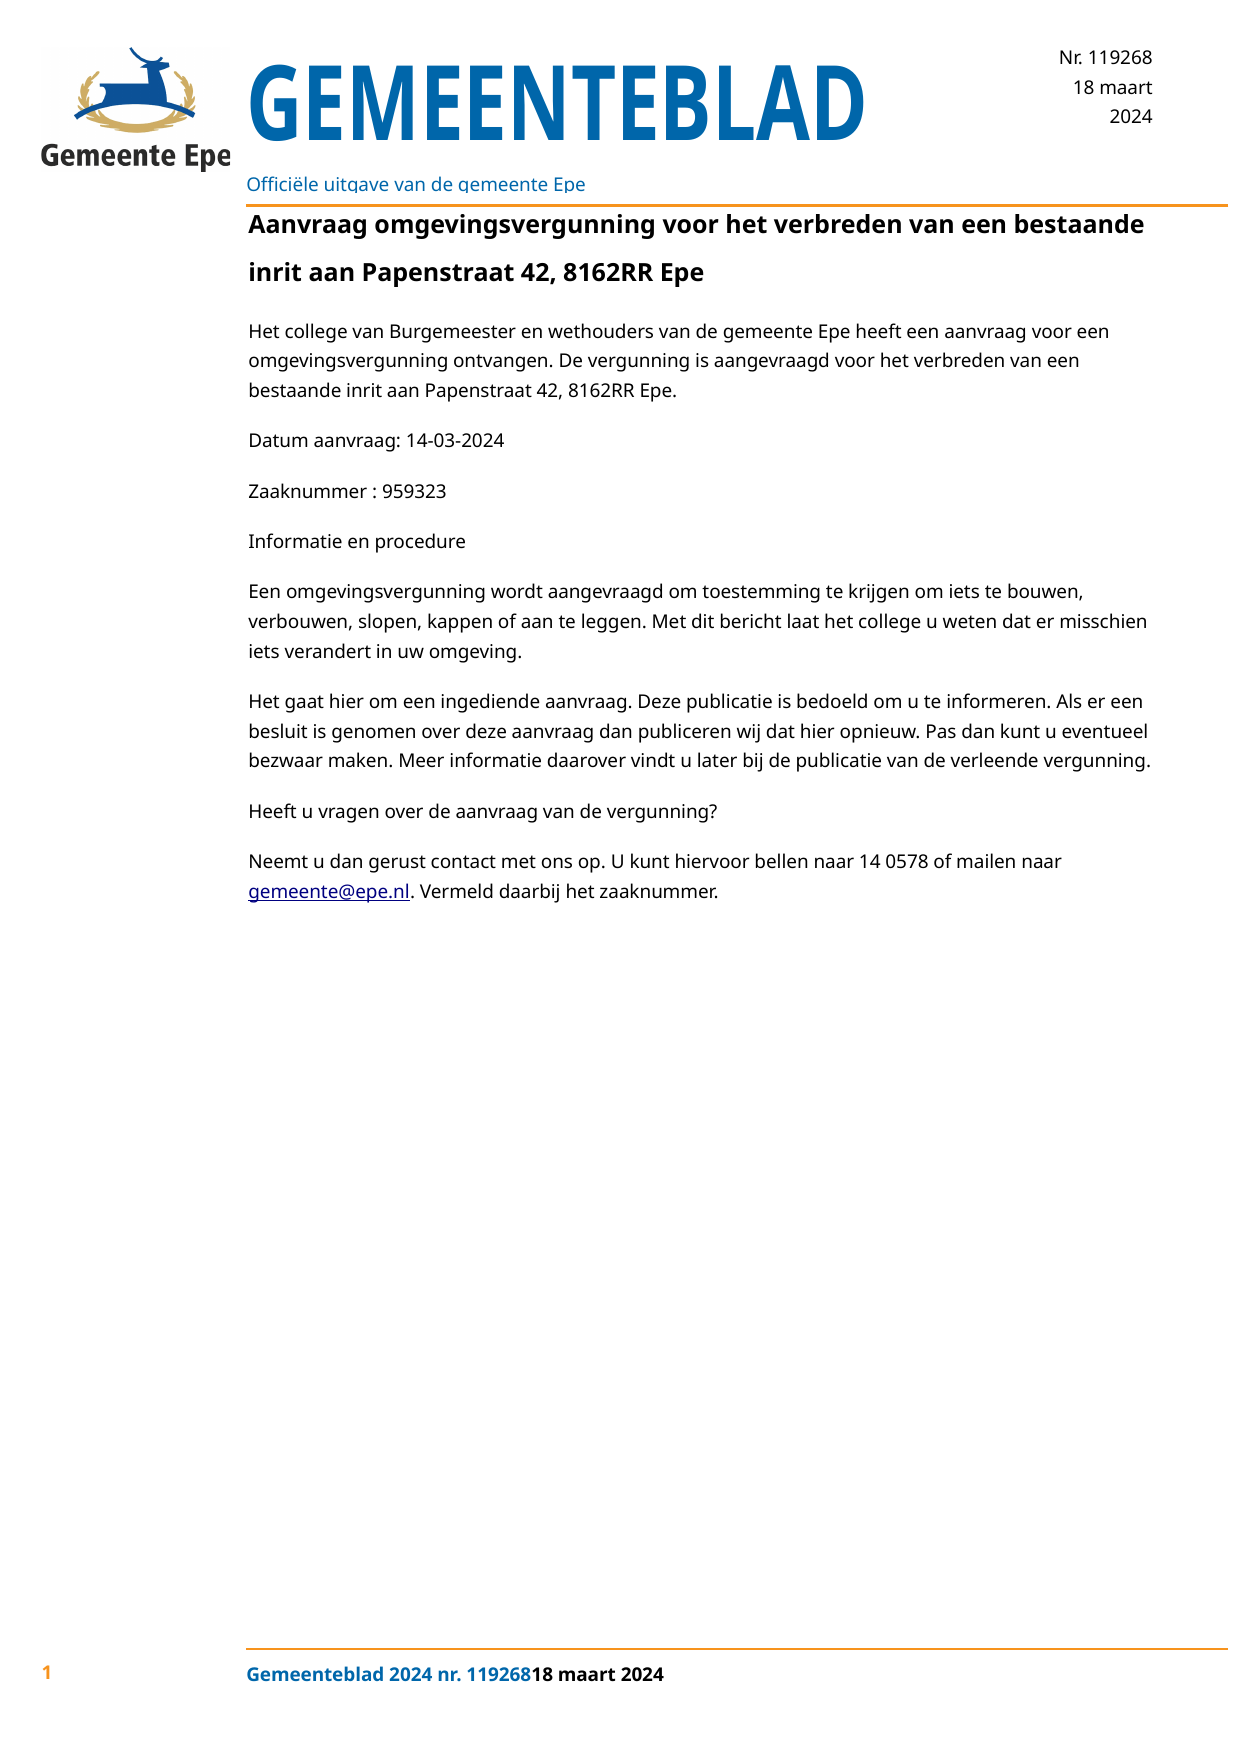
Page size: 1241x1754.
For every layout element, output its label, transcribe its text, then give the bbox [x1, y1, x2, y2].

text Aanvraag omgevingsvergunning voor het verbreden van een bestaande inrit aan Papenstraat 42, 8162RR Epe [248, 207, 1152, 288]
text Informatie en procedure [248, 528, 1152, 554]
text Het college van Burgemeester en wethouders van de gemeente Epe heeft een aanvraag voor een omgevingsvergunning ontvangen. De vergunning is aangevraagd voor het verbreden van een bestaande inrit aan Papenstraat 42, 8162RR Epe. [248, 318, 1152, 403]
text Datum aanvraag: 14-03-2024 [248, 427, 1152, 453]
text Een omgevingsvergunning wordt aangevraagd om toestemming te krijgen om iets te bouwen, verbouwen, slopen, kappen of aan te leggen. Met dit bericht laat het college u weten dat er misschien iets verandert in uw omgeving. [248, 579, 1152, 664]
text Zaaknummer : 959323 [248, 478, 1152, 504]
text Neemt u dan gerust contact met ons op. U kunt hiervoor bellen naar 14 0578 of mailen naar gemeente@epe.nl. Vermeld daarbij het zaaknummer. [248, 848, 1152, 904]
text Het gaat hier om een ingediende aanvraag. Deze publicatie is bedoeld om u te informeren. Als er een besluit is genomen over deze aanvraag dan publiceren wij dat hier opnieuw. Pas dan kunt u eventueel bezwaar maken. Meer informatie daarover vindt u later bij de publicatie van de verleende vergunning. [248, 688, 1152, 773]
text Heeft u vragen over de aanvraag van de vergunning? [248, 798, 1152, 824]
picture [41, 47, 231, 172]
